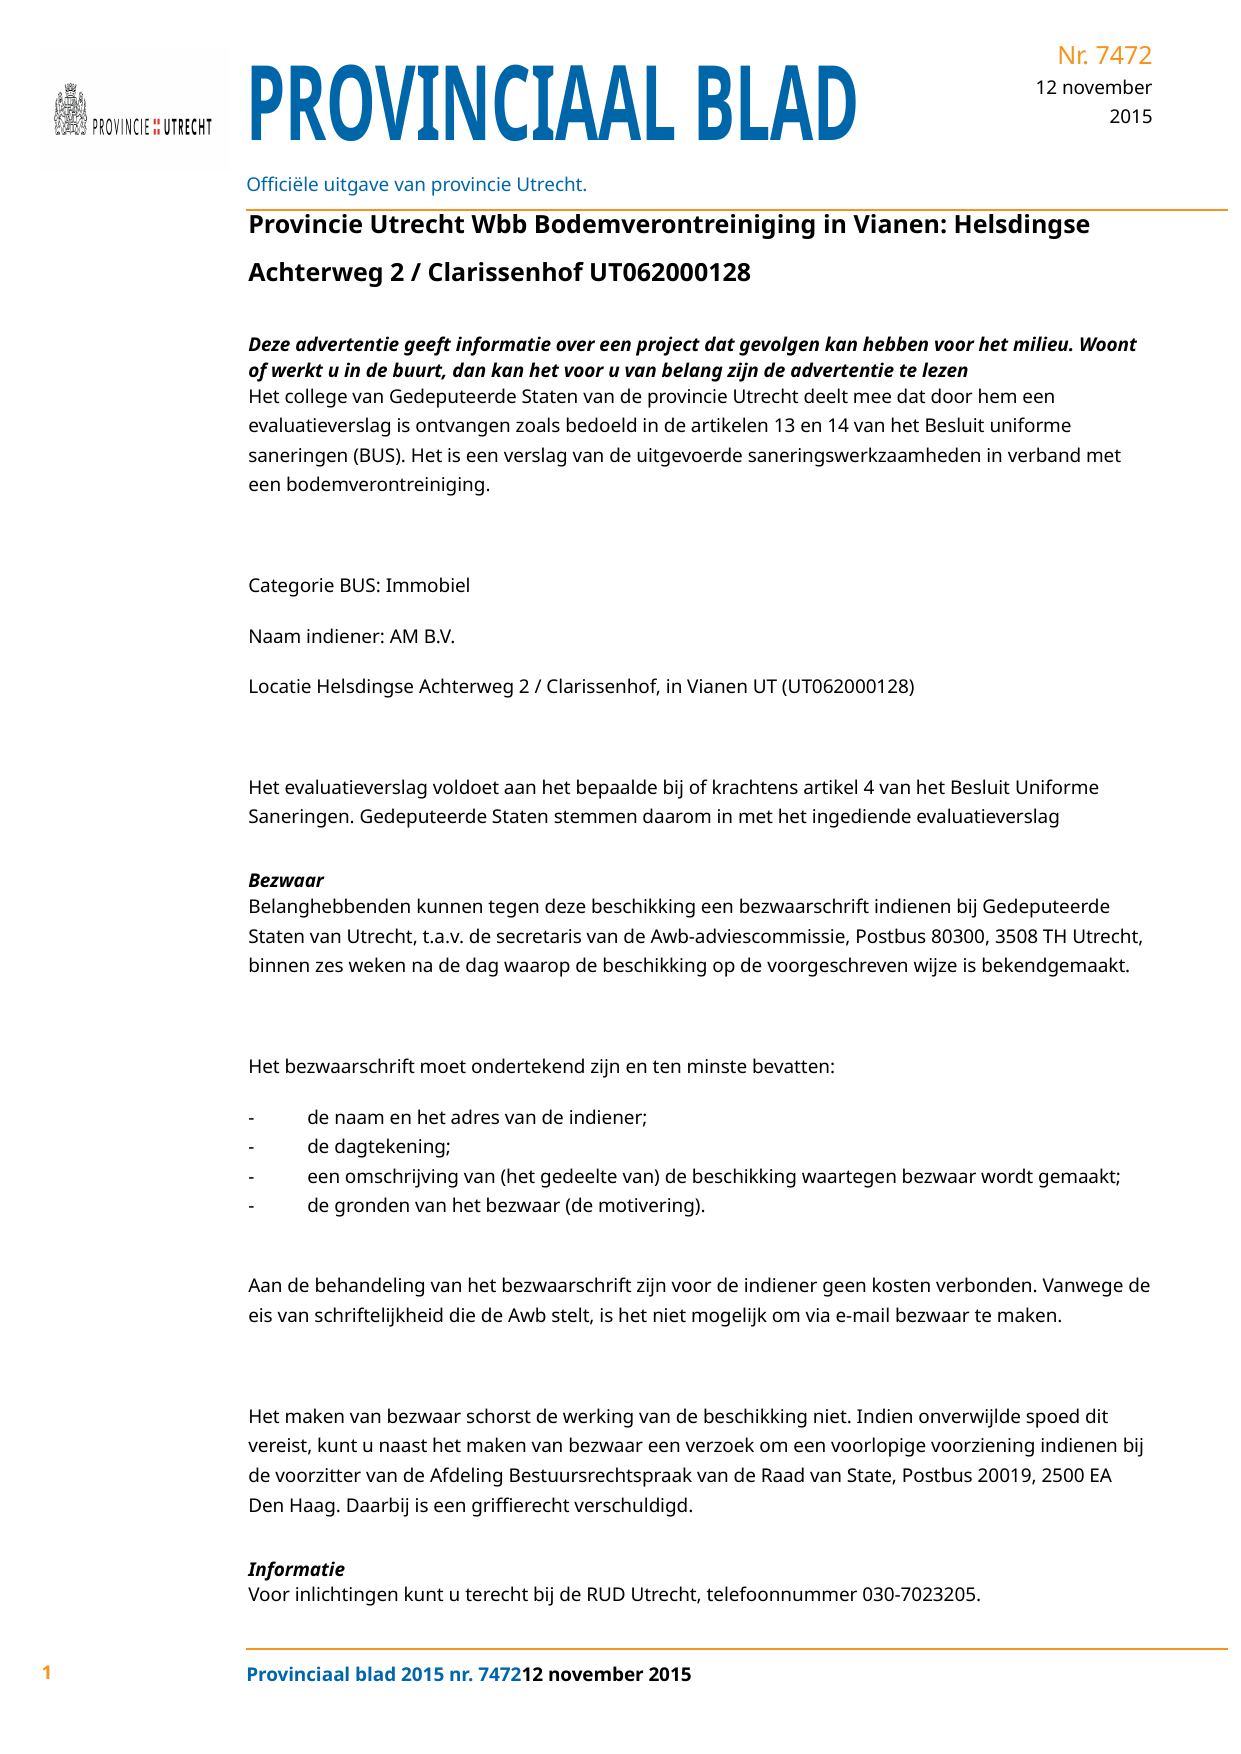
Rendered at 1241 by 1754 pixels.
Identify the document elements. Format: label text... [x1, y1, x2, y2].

text Bezwaar [248, 868, 1152, 893]
text Locatie Helsdingse Achterweg 2 / Clarissenhof, in Vianen UT (UT062000128) [248, 673, 1152, 699]
text Het evaluatieverslag voldoet aan het bepaalde bij of krachtens artikel 4 van het Besluit Uniforme Saneringen. Gedeputeerde Staten stemmen daarom in met het ingediende evaluatieverslag [248, 774, 1152, 829]
text Deze advertentie geeft informatie over een project dat gevolgen kan hebben voor het milieu. Woont of werkt u in de buurt, dan kan het voor u van belang zijn de advertentie te lezen [248, 331, 1152, 383]
text Naam indiener: AM B.V. [248, 623, 1152, 649]
list de dagtekening; [248, 1133, 1152, 1159]
text Categorie BUS: Immobiel [248, 572, 1152, 598]
picture [41, 47, 231, 172]
text Belanghebbenden kunnen tegen deze beschikking een bezwaarschrift indienen bij Gedeputeerde Staten van Utrecht, t.a.v. de secretaris van de Awb-adviescommissie, Postbus 80300, 3508 TH Utrecht, binnen zes weken na de dag waarop de beschikking op de voorgeschreven wijze is bekendgemaakt. [248, 893, 1152, 978]
list de gronden van het bezwaar (de motivering). [248, 1193, 1152, 1218]
text Aan de behandeling van het bezwaarschrift zijn voor de indiener geen kosten verbonden. Vanwege de eis van schriftelijkheid die de Awb stelt, is het niet mogelijk om via e-mail bezwaar te maken. [248, 1273, 1152, 1328]
text Het bezwaarschrift moet ondertekend zijn en ten minste bevatten: [248, 1053, 1152, 1079]
list de naam en het adres van de indiener; [248, 1104, 1152, 1129]
text Het college van Gedeputeerde Staten van de provincie Utrecht deelt mee dat door hem een evaluatieverslag is ontvangen zoals bedoeld in de artikelen 13 en 14 van het Besluit uniforme saneringen (BUS). Het is een verslag van de uitgevoerde saneringswerkzaamheden in verband met een bodemverontreiniging. [248, 383, 1152, 497]
text Informatie [248, 1556, 1152, 1581]
list een omschrijving van (het gedeelte van) de beschikking waartegen bezwaar wordt gemaakt; [248, 1163, 1152, 1189]
text Het maken van bezwaar schorst de werking van de beschikking niet. Indien onverwijlde spoed dit vereist, kunt u naast het maken van bezwaar een verzoek om een voorlopige voorziening indienen bij de voorzitter van de Afdeling Bestuursrechtspraak van de Raad van State, Postbus 20019, 2500 EA Den Haag. Daarbij is een griffierecht verschuldigd. [248, 1403, 1152, 1517]
text Provincie Utrecht Wbb Bodemverontreiniging in Vianen: Helsdingse Achterweg 2 / Clarissenhof UT062000128 [248, 211, 1152, 288]
text Voor inlichtingen kunt u terecht bij de RUD Utrecht, telefoonnummer 030-7023205. [248, 1581, 1152, 1607]
